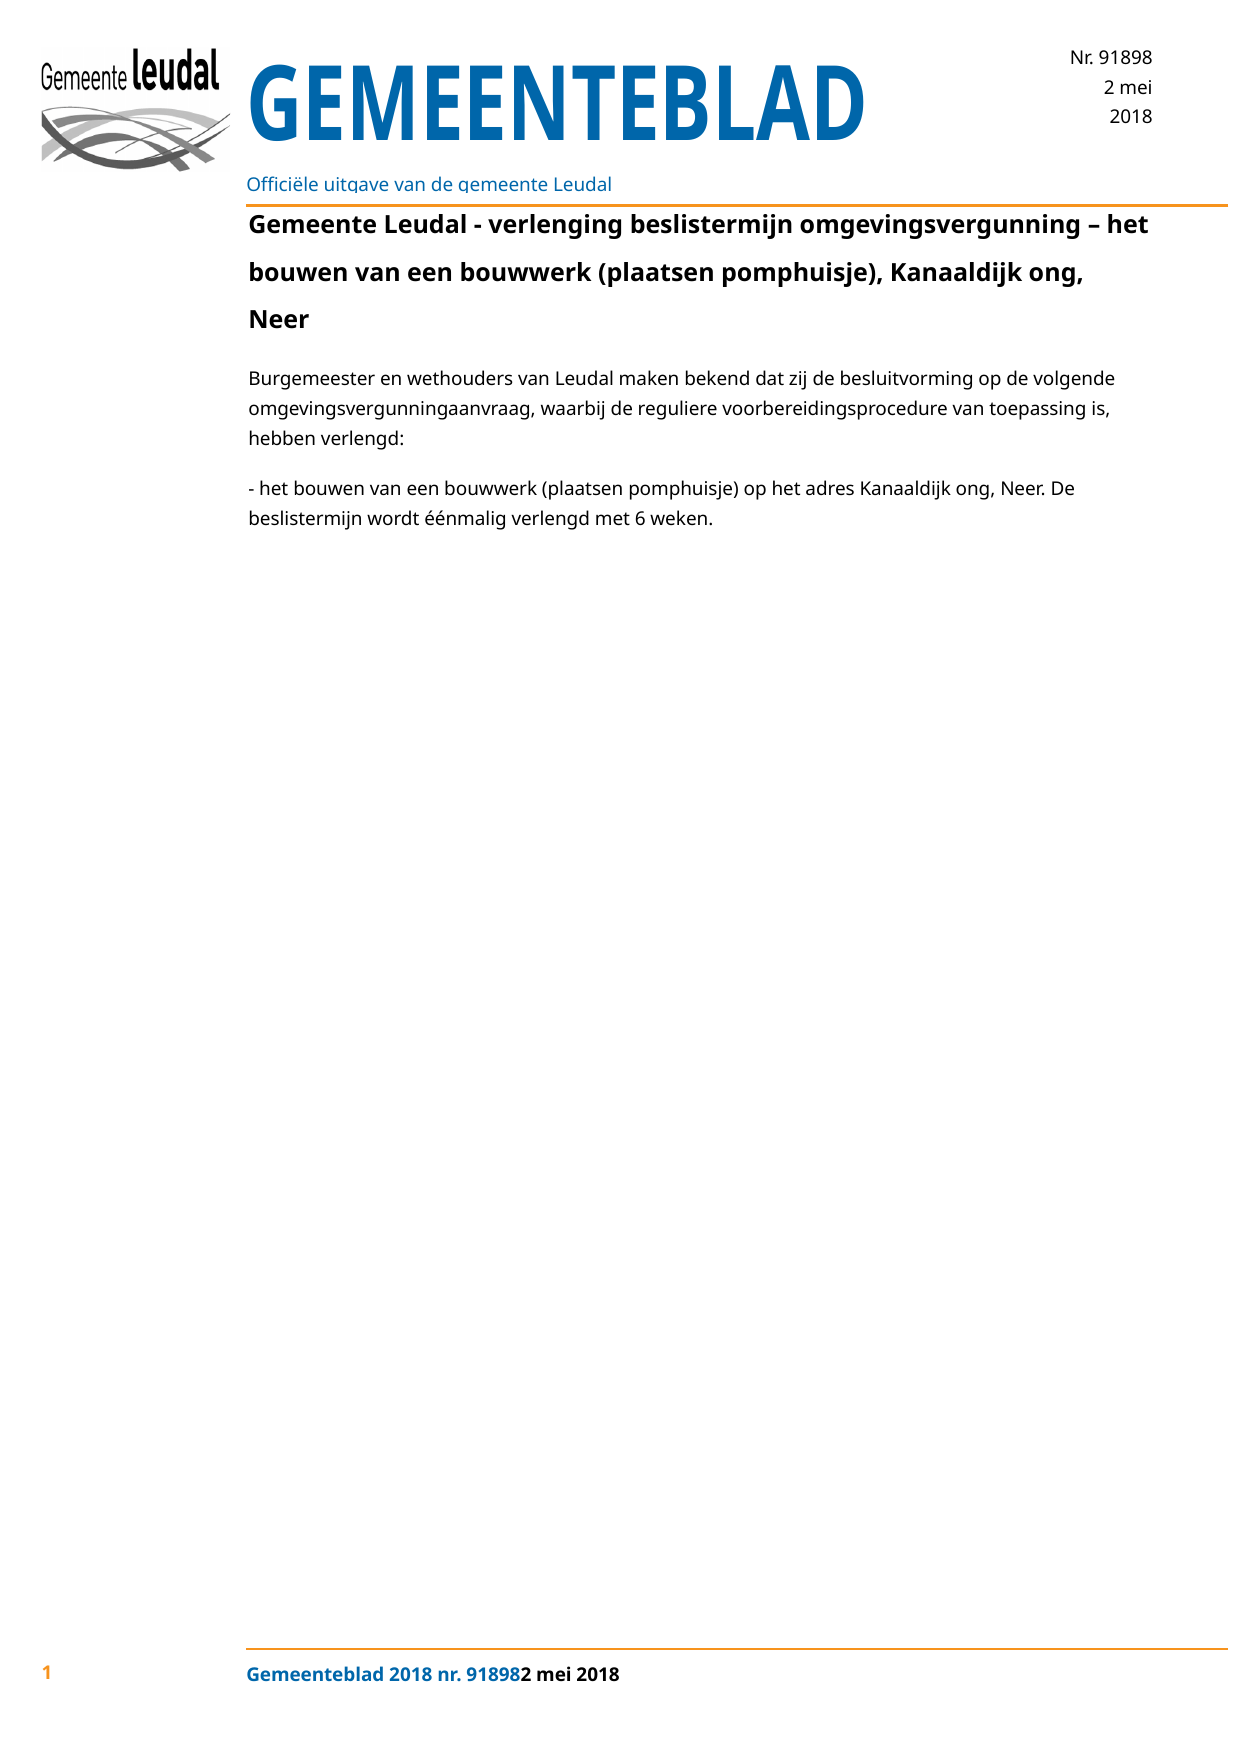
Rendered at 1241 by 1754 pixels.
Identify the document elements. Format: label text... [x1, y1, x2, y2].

text - het bouwen van een bouwwerk (plaatsen pomphuisje) op het adres Kanaaldijk ong, Neer. De beslistermijn wordt éénmalig verlengd met 6 weken. [248, 475, 1152, 530]
text Burgemeester en wethouders van Leudal maken bekend dat zij de besluitvorming op de volgende omgevingsvergunningaanvraag, waarbij de reguliere voorbereidingsprocedure van toepassing is, hebben verlengd: [248, 366, 1152, 450]
text Gemeente Leudal - verlenging beslistermijn omgevingsvergunning – het bouwen van een bouwwerk (plaatsen pomphuisje), Kanaaldijk ong, Neer [248, 207, 1152, 336]
picture [41, 47, 231, 172]
